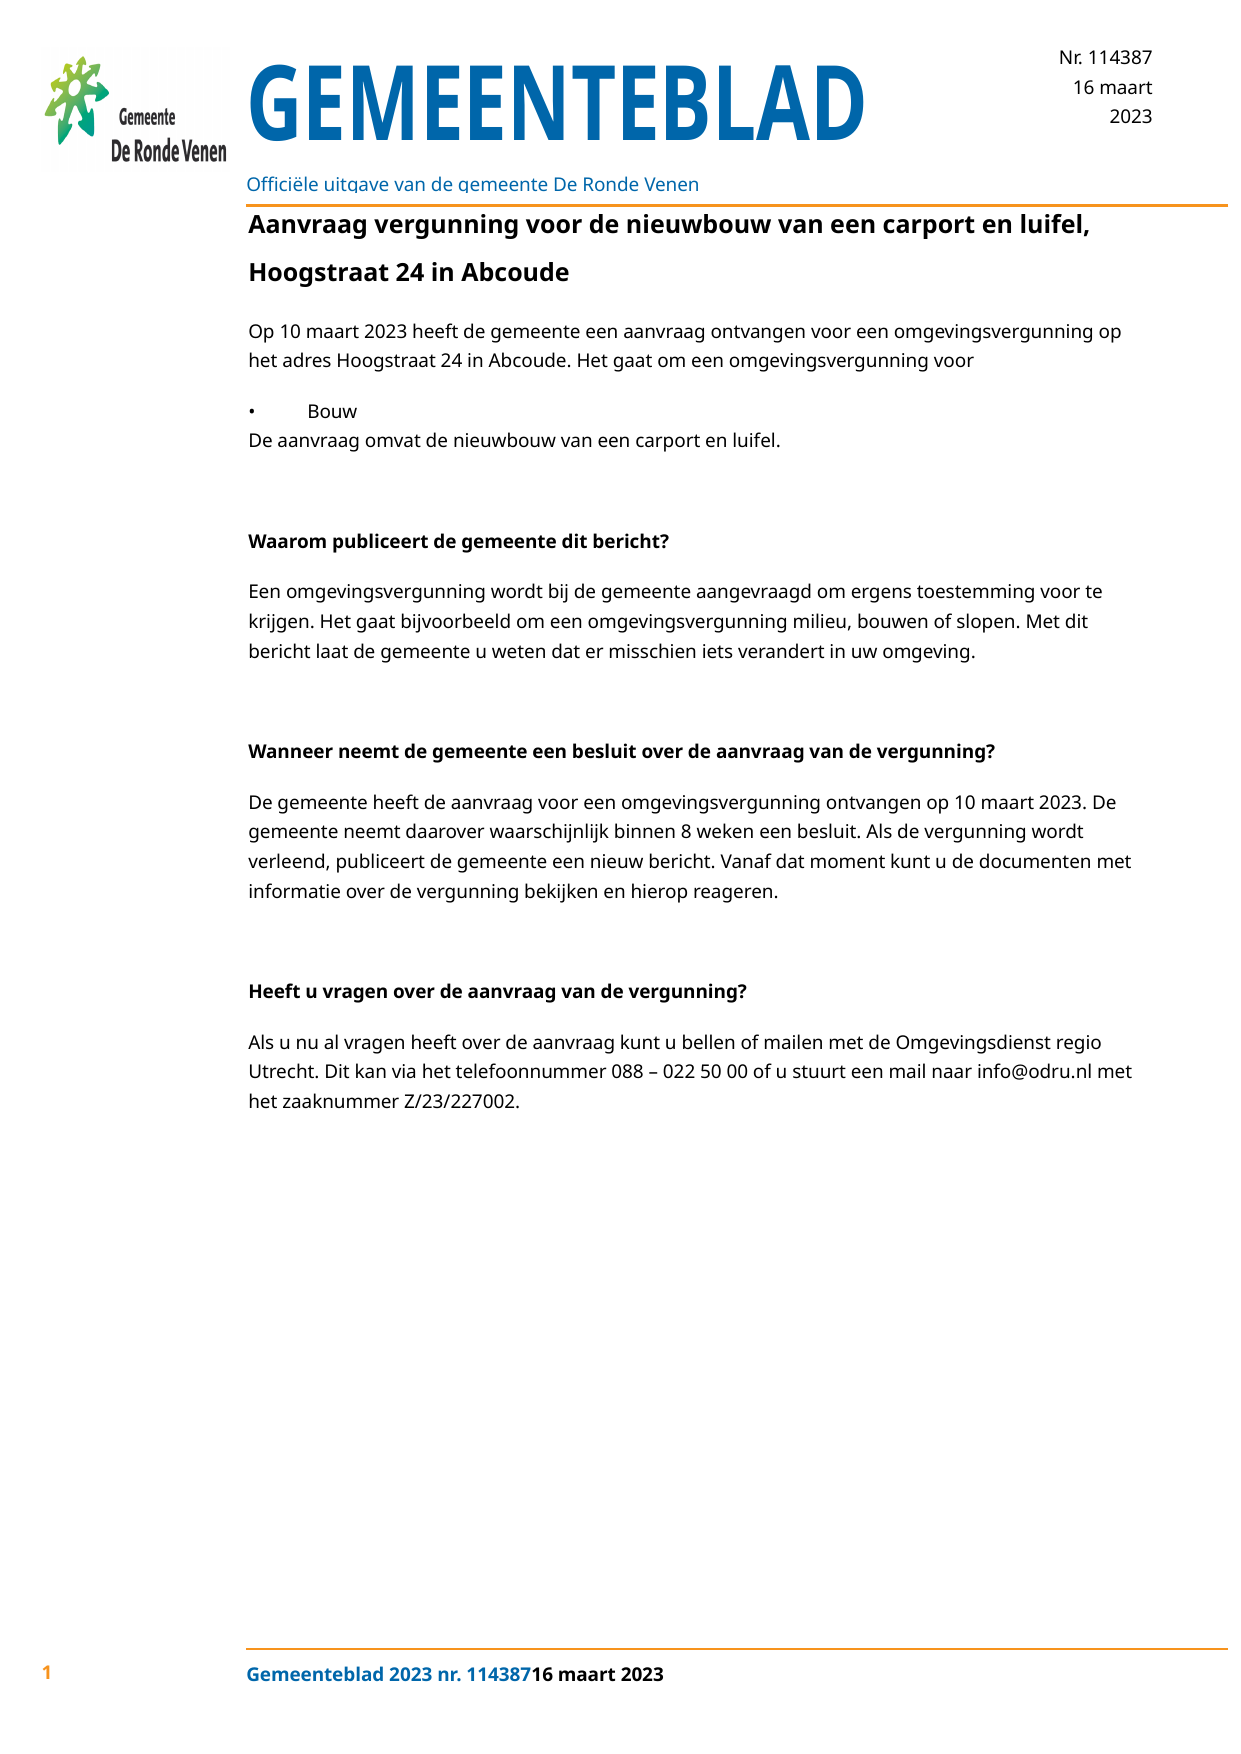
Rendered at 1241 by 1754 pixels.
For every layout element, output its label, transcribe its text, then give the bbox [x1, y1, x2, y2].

text Op 10 maart 2023 heeft de gemeente een aanvraag ontvangen voor een omgevingsvergunning op het adres Hoogstraat 24 in Abcoude. Het gaat om een omgevingsvergunning voor [248, 318, 1152, 373]
text Wanneer neemt de gemeente een besluit over de aanvraag van de vergunning? [248, 739, 1152, 764]
picture [41, 47, 231, 172]
list Bouw [248, 398, 1152, 424]
text Een omgevingsvergunning wordt bij de gemeente aangevraagd om ergens toestemming voor te krijgen. Het gaat bijvoorbeeld om een omgevingsvergunning milieu, bouwen of slopen. Met dit bericht laat de gemeente u weten dat er misschien iets verandert in uw omgeving. [248, 579, 1152, 664]
text De aanvraag omvat de nieuwbouw van een carport en luifel. [248, 427, 1152, 453]
text De gemeente heeft de aanvraag voor een omgevingsvergunning ontvangen op 10 maart 2023. De gemeente neemt daarover waarschijnlijk binnen 8 weken een besluit. Als de vergunning wordt verleend, publiceert de gemeente een nieuw bericht. Vanaf dat moment kunt u de documenten met informatie over de vergunning bekijken en hierop reageren. [248, 789, 1152, 904]
text Heeft u vragen over de aanvraag van de vergunning? [248, 979, 1152, 1004]
text Als u nu al vragen heeft over de aanvraag kunt u bellen of mailen met de Omgevingsdienst regio Utrecht. Dit kan via het telefoonnummer 088 – 022 50 00 of u stuurt een mail naar info@odru.nl met het zaaknummer Z/23/227002. [248, 1029, 1152, 1114]
text Waarom publiceert de gemeente dit bericht? [248, 528, 1152, 554]
text Aanvraag vergunning voor de nieuwbouw van een carport en luifel, Hoogstraat 24 in Abcoude [248, 207, 1152, 288]
